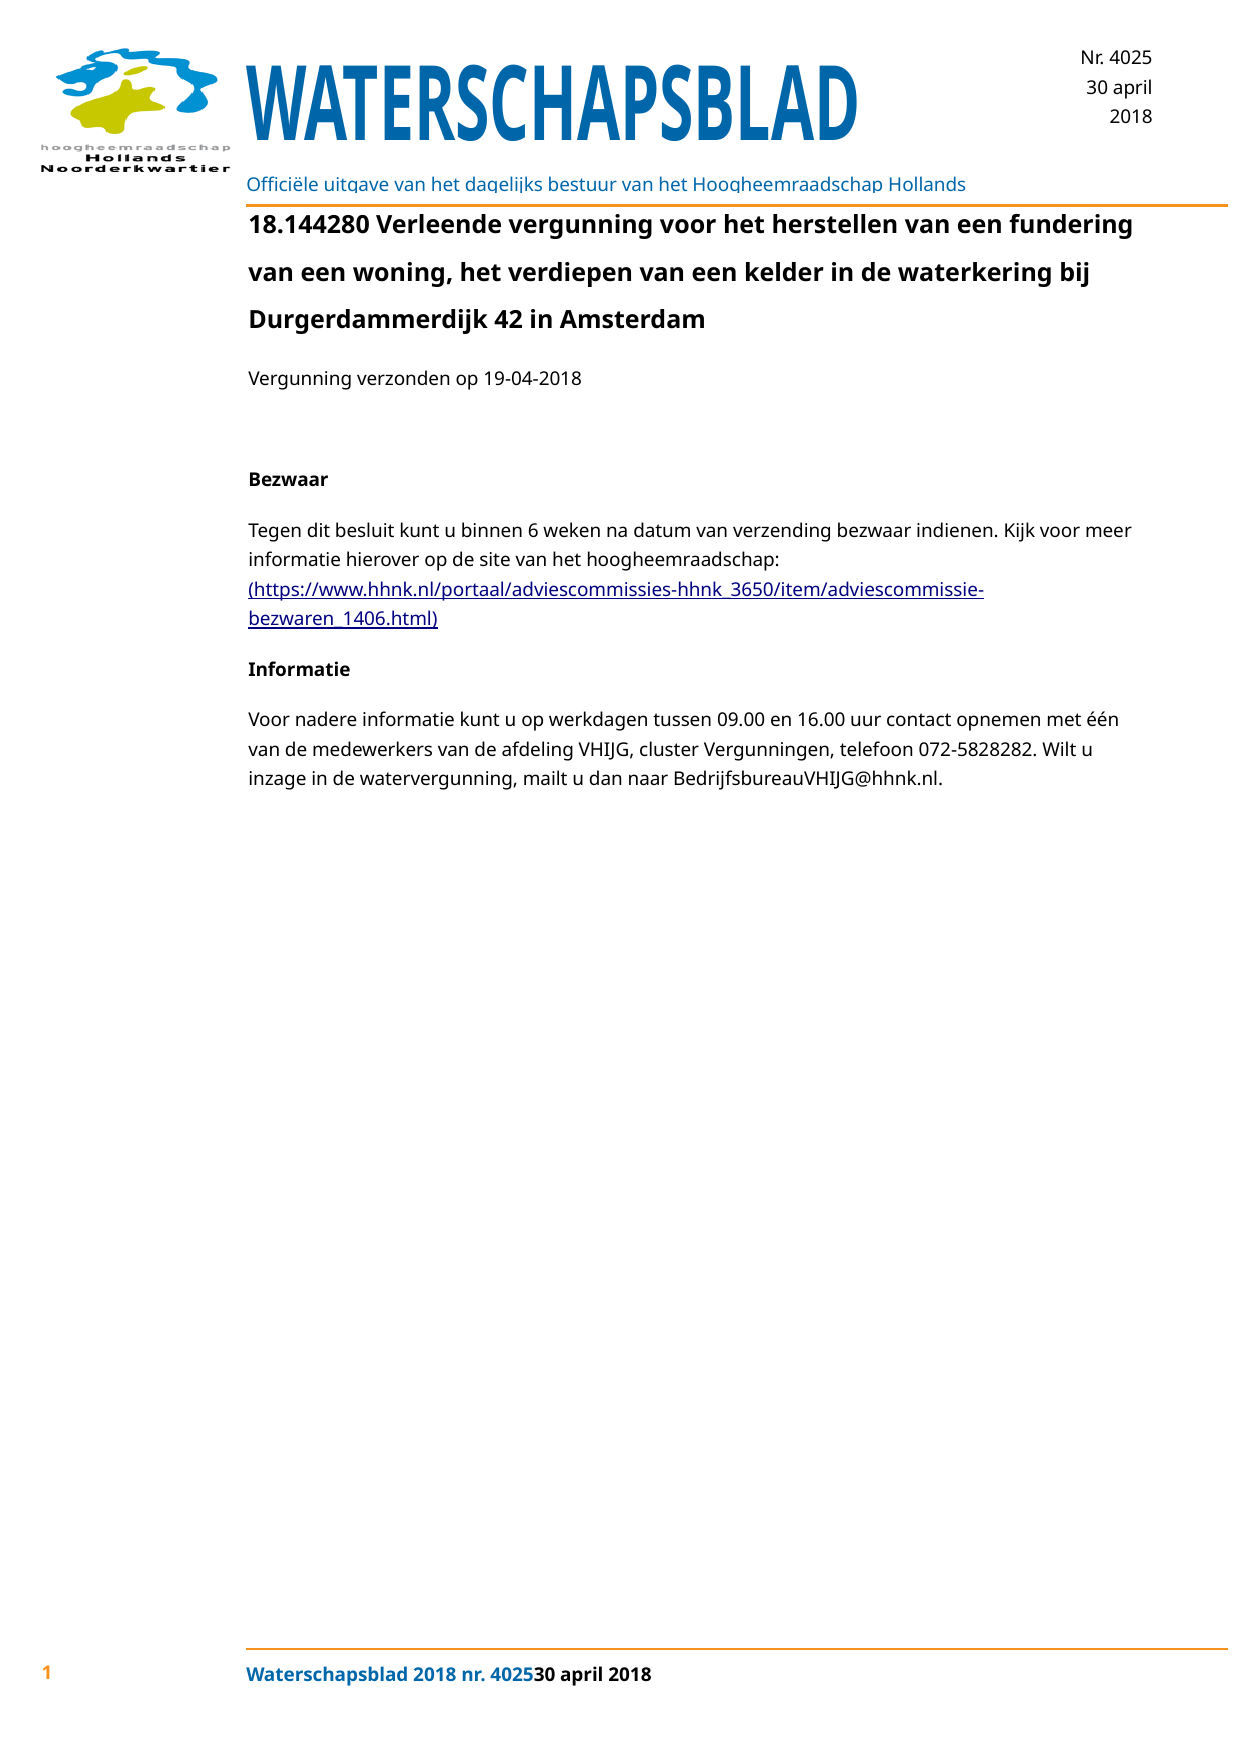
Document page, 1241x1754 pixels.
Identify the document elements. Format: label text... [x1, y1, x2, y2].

text Bezwaar [248, 466, 1152, 492]
text Voor nadere informatie kunt u op werkdagen tussen 09.00 en 16.00 uur contact opnemen met één van de medewerkers van de afdeling VHIJG, cluster Vergunningen, telefoon 072-5828282. Wilt u inzage in de watervergunning, mailt u dan naar BedrijfsbureauVHIJG@hhnk.nl. [248, 706, 1152, 791]
text Tegen dit besluit kunt u binnen 6 weken na datum van verzending bezwaar indienen. Kijk voor meer informatie hierover op de site van het hoogheemraadschap: (https://www.hhnk.nl/portaal/adviescommissies-hhnk_3650/item/adviescommissie-bezwaren_1406.html) [248, 517, 1152, 631]
text 18.144280 Verleende vergunning voor het herstellen van een fundering van een woning, het verdiepen van een kelder in de waterkering bij Durgerdammerdijk 42 in Amsterdam [248, 207, 1152, 336]
text Informatie [248, 656, 1152, 682]
text Vergunning verzonden op 19-04-2018 [248, 366, 1152, 391]
picture [41, 47, 231, 172]
